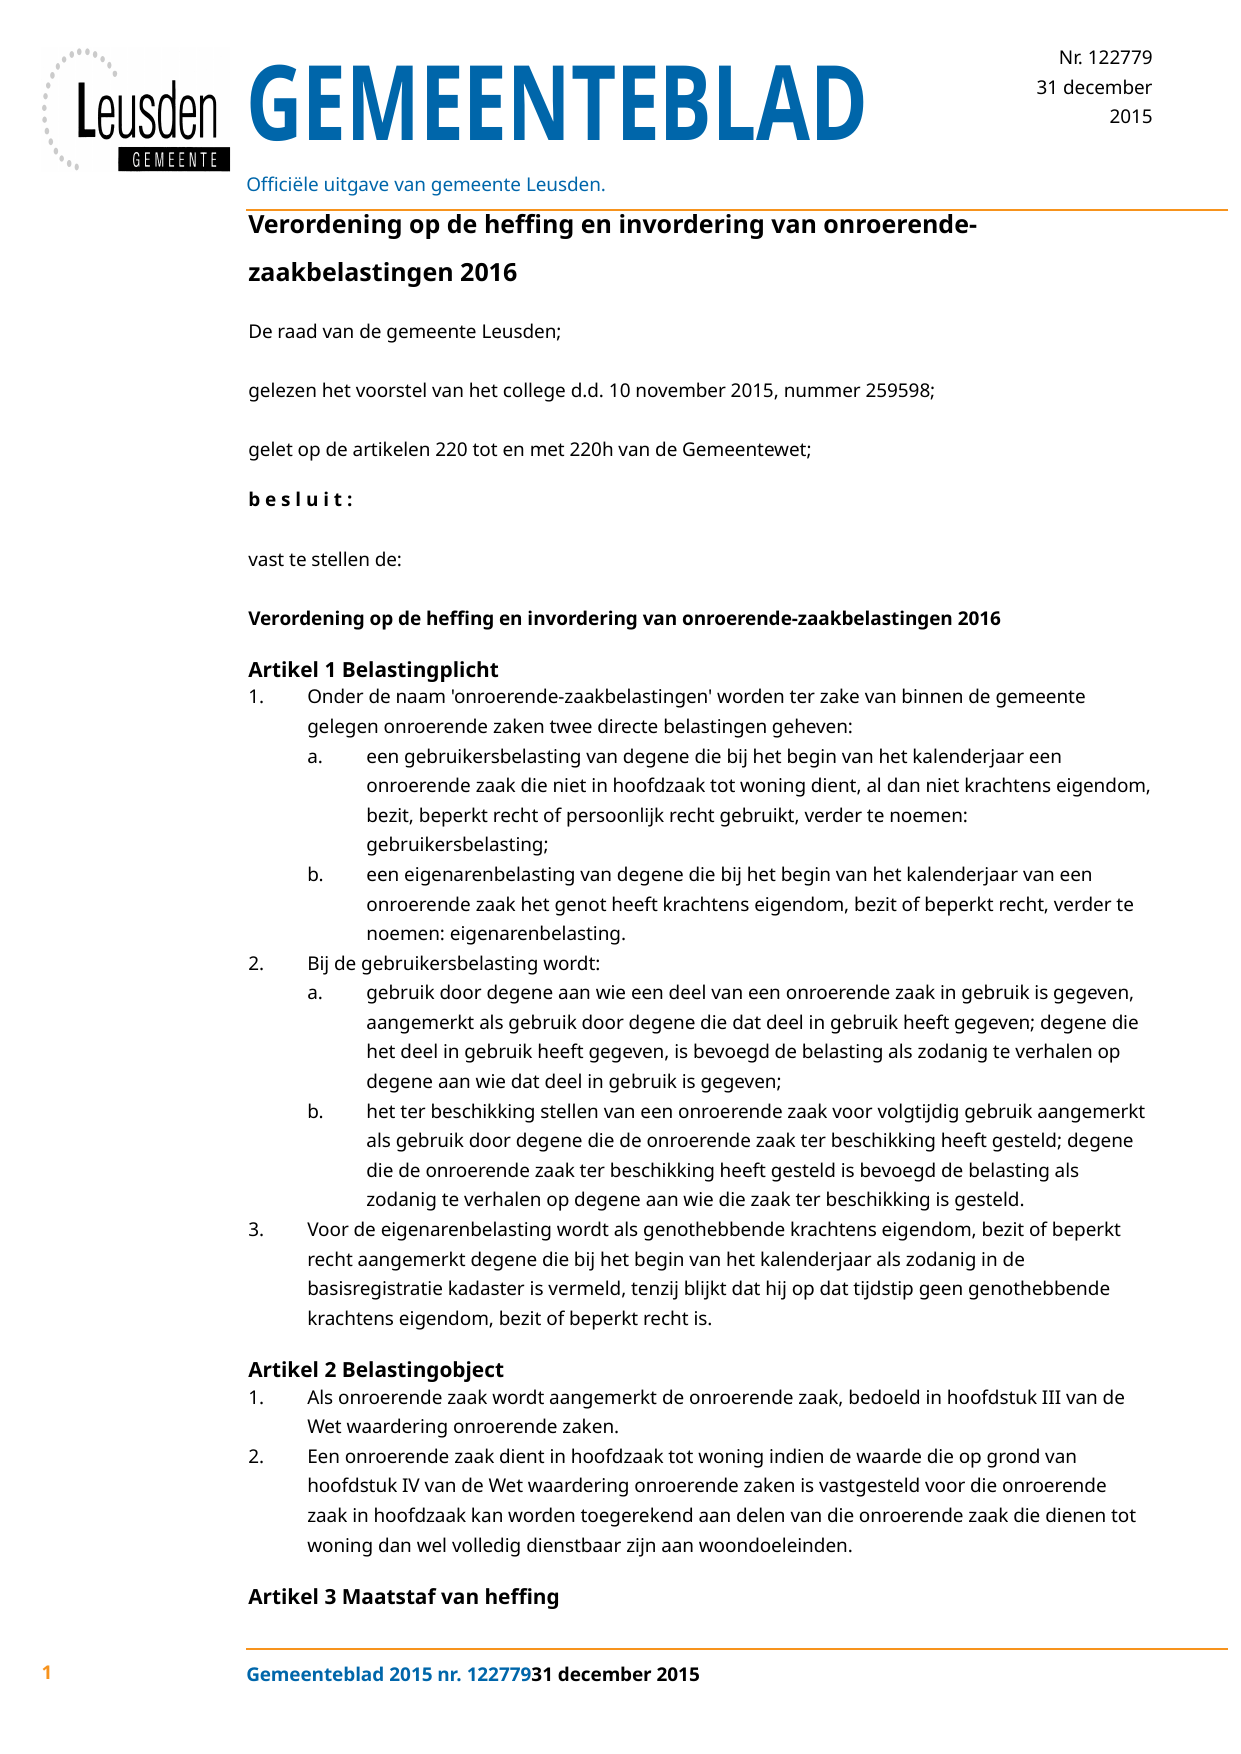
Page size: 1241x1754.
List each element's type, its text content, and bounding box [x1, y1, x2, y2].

text gelet op de artikelen 220 tot en met 220h van de Gemeentewet; [248, 436, 1152, 462]
list een gebruikersbelasting van degene die bij het begin van het kalenderjaar een onroerende zaak die niet in hoofdzaak tot woning dient, al dan niet krachtens eigendom, bezit, beperkt recht of persoonlijk recht gebruikt, verder te noemen: gebruikersbelasting; [307, 743, 1152, 857]
text vast te stellen de: [248, 546, 1152, 571]
list een eigenarenbelasting van degene die bij het begin van het kalenderjaar van een onroerende zaak het genot heeft krachtens eigendom, bezit of beperkt recht, verder te noemen: eigenarenbelasting. [307, 861, 1152, 946]
list Bij de gebruikersbelasting wordt: [248, 950, 1152, 976]
list gebruik door degene aan wie een deel van een onroerende zaak in gebruik is gegeven, aangemerkt als gebruik door degene die dat deel in gebruik heeft gegeven; degene die het deel in gebruik heeft gegeven, is bevoegd de belasting als zodanig te verhalen op degene aan wie dat deel in gebruik is gegeven; [307, 979, 1152, 1094]
text Verordening op de heffing en invordering van onroerende-zaakbelastingen 2016 [248, 605, 1152, 631]
list Als onroerende zaak wordt aangemerkt de onroerende zaak, bedoeld in hoofdstuk III van de Wet waardering onroerende zaken. [248, 1384, 1152, 1439]
picture [41, 47, 231, 172]
text b e s l u i t : [248, 487, 1152, 512]
text Artikel 1 Belastingplicht [248, 655, 1152, 684]
text gelezen het voorstel van het college d.d. 10 november 2015, nummer 259598; [248, 377, 1152, 403]
text De raad van de gemeente Leusden; [248, 318, 1152, 344]
list Een onroerende zaak dient in hoofdzaak tot woning indien de waarde die op grond van hoofdstuk IV van de Wet waardering onroerende zaken is vastgesteld voor die onroerende zaak in hoofdzaak kan worden toegerekend aan delen van die onroerende zaak die dienen tot woning dan wel volledig dienstbaar zijn aan woondoeleinden. [248, 1443, 1152, 1557]
text Verordening op de heffing en invordering van onroerende-zaakbelastingen 2016 [248, 211, 1152, 288]
list het ter beschikking stellen van een onroerende zaak voor volgtijdig gebruik aangemerkt als gebruik door degene die de onroerende zaak ter beschikking heeft gesteld; degene die de onroerende zaak ter beschikking heeft gesteld is bevoegd de belasting als zodanig te verhalen op degene aan wie die zaak ter beschikking is gesteld. [307, 1098, 1152, 1212]
text Artikel 2 Belastingobject [248, 1355, 1152, 1384]
list Onder de naam 'onroerende-zaakbelastingen' worden ter zake van binnen de gemeente gelegen onroerende zaken twee directe belastingen geheven: [248, 684, 1152, 739]
list Voor de eigenarenbelasting wordt als genothebbende krachtens eigendom, bezit of beperkt recht aangemerkt degene die bij het begin van het kalenderjaar als zodanig in de basisregistratie kadaster is vermeld, tenzij blijkt dat hij op dat tijdstip geen genothebbende krachtens eigendom, bezit of beperkt recht is. [248, 1216, 1152, 1331]
text Artikel 3 Maatstaf van heffing [248, 1582, 1152, 1611]
